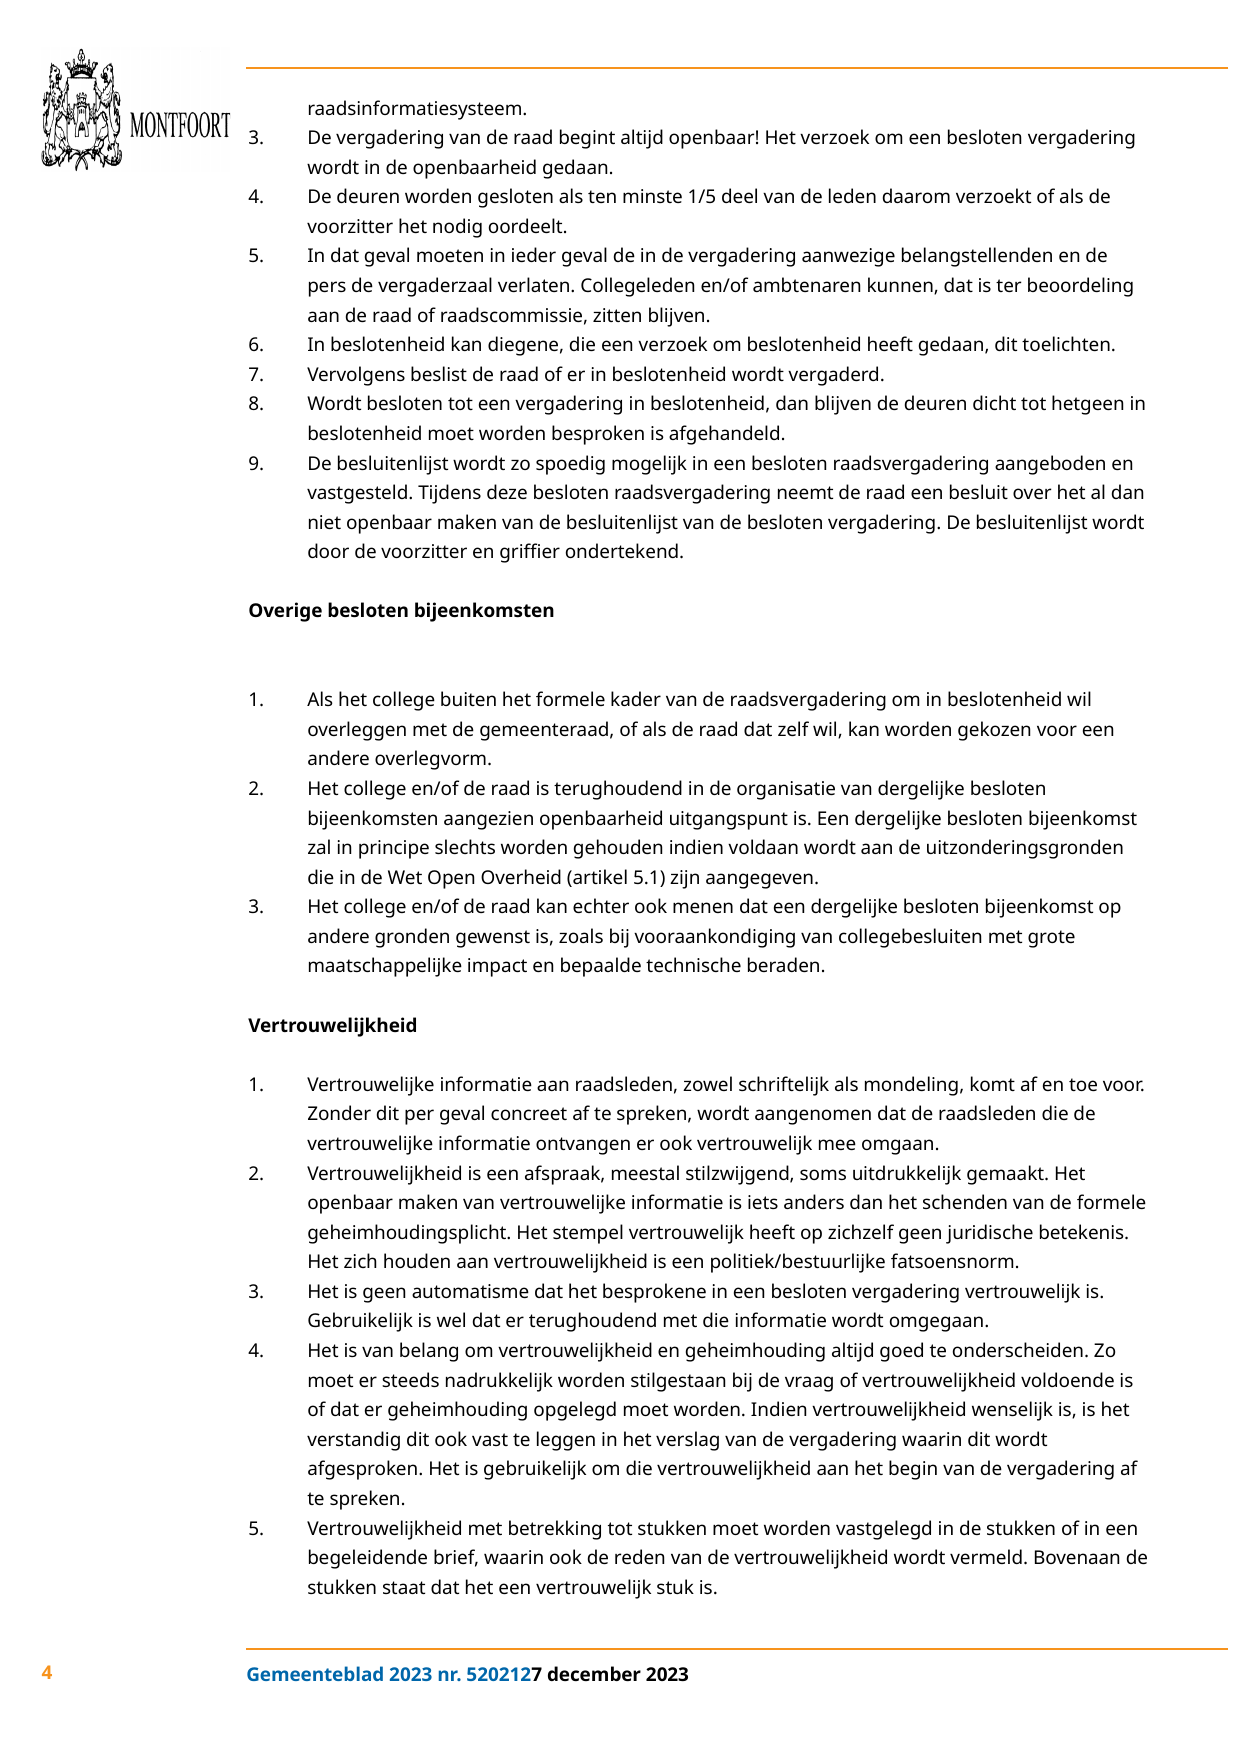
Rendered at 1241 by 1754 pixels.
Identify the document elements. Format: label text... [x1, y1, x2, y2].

list Het college en/of de raad is terughoudend in de organisatie van dergelijke besloten bijeenkomsten aangezien openbaarheid uitgangspunt is. Een dergelijke besloten bijeenkomst zal in principe slechts worden gehouden indien voldaan wordt aan de uitzonderingsgronden die in de Wet Open Overheid (artikel 5.1) zijn aangegeven. [248, 775, 1152, 890]
list raadsinformatiesysteem. [248, 95, 1152, 121]
list Het is van belang om vertrouwelijkheid en geheimhouding altijd goed te onderscheiden. Zo moet er steeds nadrukkelijk worden stilgestaan bij de vraag of vertrouwelijkheid voldoende is of dat er geheimhouding opgelegd moet worden. Indien vertrouwelijkheid wenselijk is, is het verstandig dit ook vast te leggen in het verslag van de vergadering waarin dit wordt afgesproken. Het is gebruikelijk om die vertrouwelijkheid aan het begin van de vergadering af te spreken. [248, 1337, 1152, 1511]
list Vertrouwelijke informatie aan raadsleden, zowel schriftelijk als mondeling, komt af en toe voor. Zonder dit per geval concreet af te spreken, wordt aangenomen dat de raadsleden die de vertrouwelijke informatie ontvangen er ook vertrouwelijk mee omgaan. [248, 1071, 1152, 1156]
list De vergadering van de raad begint altijd openbaar! Het verzoek om een besloten vergadering wordt in de openbaarheid gedaan. [248, 124, 1152, 180]
list Als het college buiten het formele kader van de raadsvergadering om in beslotenheid wil overleggen met de gemeenteraad, of als de raad dat zelf wil, kan worden gekozen voor een andere overlegvorm. [248, 686, 1152, 771]
list Vervolgens beslist de raad of er in beslotenheid wordt vergaderd. [248, 361, 1152, 387]
text Overige besloten bijeenkomsten [248, 598, 1152, 623]
picture [41, 47, 231, 172]
list Wordt besloten tot een vergadering in beslotenheid, dan blijven de deuren dicht tot hetgeen in beslotenheid moet worden besproken is afgehandeld. [248, 391, 1152, 446]
list In beslotenheid kan diegene, die een verzoek om beslotenheid heeft gedaan, dit toelichten. [248, 331, 1152, 357]
list Het college en/of de raad kan echter ook menen dat een dergelijke besloten bijeenkomst op andere gronden gewenst is, zoals bij vooraankondiging van collegebesluiten met grote maatschappelijke impact en bepaalde technische beraden. [248, 893, 1152, 978]
list Vertrouwelijkheid is een afspraak, meestal stilzwijgend, soms uitdrukkelijk gemaakt. Het openbaar maken van vertrouwelijke informatie is iets anders dan het schenden van de formele geheimhoudingsplicht. Het stempel vertrouwelijk heeft op zichzelf geen juridische betekenis. Het zich houden aan vertrouwelijkheid is een politiek/bestuurlijke fatsoensnorm. [248, 1160, 1152, 1274]
list Vertrouwelijkheid met betrekking tot stukken moet worden vastgelegd in de stukken of in een begeleidende brief, waarin ook de reden van de vertrouwelijkheid wordt vermeld. Bovenaan de stukken staat dat het een vertrouwelijk stuk is. [248, 1515, 1152, 1600]
list In dat geval moeten in ieder geval de in de vergadering aanwezige belangstellenden en de pers de vergaderzaal verlaten. Collegeleden en/of ambtenaren kunnen, dat is ter beoordeling aan de raad of raadscommissie, zitten blijven. [248, 243, 1152, 328]
list De besluitenlijst wordt zo spoedig mogelijk in een besloten raadsvergadering aangeboden en vastgesteld. Tijdens deze besloten raadsvergadering neemt de raad een besluit over het al dan niet openbaar maken van de besluitenlijst van de besloten vergadering. De besluitenlijst wordt door de voorzitter en griffier ondertekend. [248, 450, 1152, 564]
text Vertrouwelijkheid [248, 1012, 1152, 1038]
list De deuren worden gesloten als ten minste 1/5 deel van de leden daarom verzoekt of als de voorzitter het nodig oordeelt. [248, 183, 1152, 239]
list Het is geen automatisme dat het besprokene in een besloten vergadering vertrouwelijk is. Gebruikelijk is wel dat er terughoudend met die informatie wordt omgegaan. [248, 1278, 1152, 1333]
